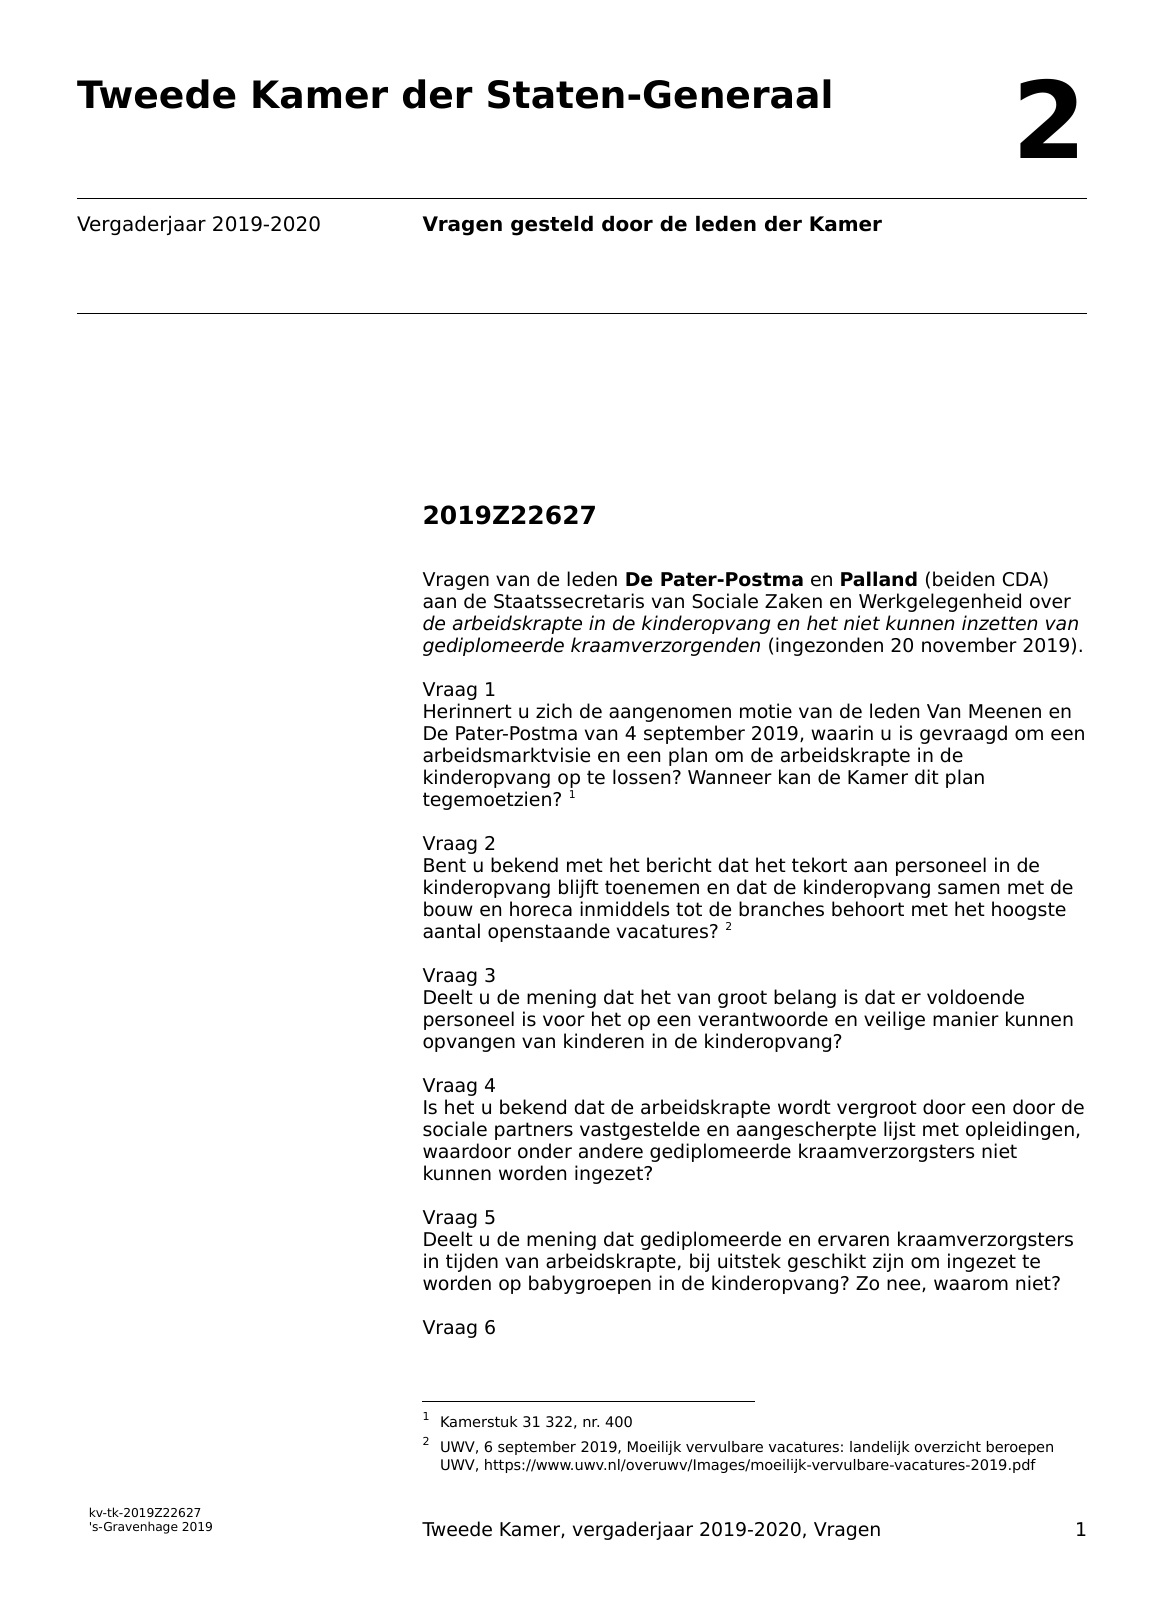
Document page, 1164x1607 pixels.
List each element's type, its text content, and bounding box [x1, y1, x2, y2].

text Vraag 6 [422, 1317, 1087, 1339]
table_cell Vergaderjaar 2019-2020 [77, 199, 422, 313]
text Vragen van de leden De Pater-Postma en Palland (beiden CDA) aan de Staatssecretaris van Sociale Zaken en Werkgelegenheid over de arbeidskrapte in de kinderopvang en het niet kunnen inzetten van gediplomeerde kraamverzorgenden (ingezonden 20 november 2019). [422, 569, 1087, 657]
text Vraag 1 [422, 679, 1087, 701]
text Vraag 3 [422, 965, 1087, 987]
text Bent u bekend met het bericht dat het tekort aan personeel in de kinderopvang blijft toenemen en dat de kinderopvang samen met de bouw en horeca inmiddels tot de branches behoort met het hoogste aantal openstaande vacatures? [422, 855, 1087, 943]
text kv-tk-2019Z22627 [88, 1506, 323, 1520]
text Deelt u de mening dat het van groot belang is dat er voldoende personeel is voor het op een verantwoorde en veilige manier kunnen opvangen van kinderen in de kinderopvang? [422, 987, 1087, 1053]
text Vraag 2 [422, 833, 1087, 855]
text Deelt u de mening dat gediplomeerde en ervaren kraamverzorgsters in tijden van arbeidskrapte, bij uitstek geschikt zijn om ingezet te worden op babygroepen in de kinderopvang? Zo nee, waarom niet? [422, 1229, 1087, 1295]
table_header 2 [886, 59, 1087, 198]
text Vraag 5 [422, 1207, 1087, 1229]
table_cell Vragen gesteld door de leden der Kamer [422, 199, 1087, 313]
text 's-Gravenhage 2019 [88, 1520, 323, 1534]
text 2019Z22627 [422, 501, 1087, 531]
text Herinnert u zich de aangenomen motie van de leden Van Meenen en De Pater-Postma van 4 september 2019, waarin u is gevraagd om een arbeidsmarktvisie en een plan om de arbeidskrapte in de kinderopvang op te lossen? Wanneer kan de Kamer dit plan tegemoetzien? [422, 701, 1087, 811]
table_header Tweede Kamer der Staten-Generaal [77, 59, 886, 198]
text UWV, 6 september 2019, Moeilijk vervulbare vacatures: landelijk overzicht beroepen UWV, https://www.uwv.nl/overuwv/Images/moeilijk-vervulbare-vacatures-2019.pdf [422, 1435, 1087, 1474]
text Kamerstuk 31 322, nr. 400 [422, 1410, 1087, 1432]
text Vraag 4 [422, 1075, 1087, 1097]
text Is het u bekend dat de arbeidskrapte wordt vergroot door een door de sociale partners vastgestelde en aangescherpte lijst met opleidingen, waardoor onder andere gediplomeerde kraamverzorgsters niet kunnen worden ingezet? [422, 1097, 1087, 1185]
